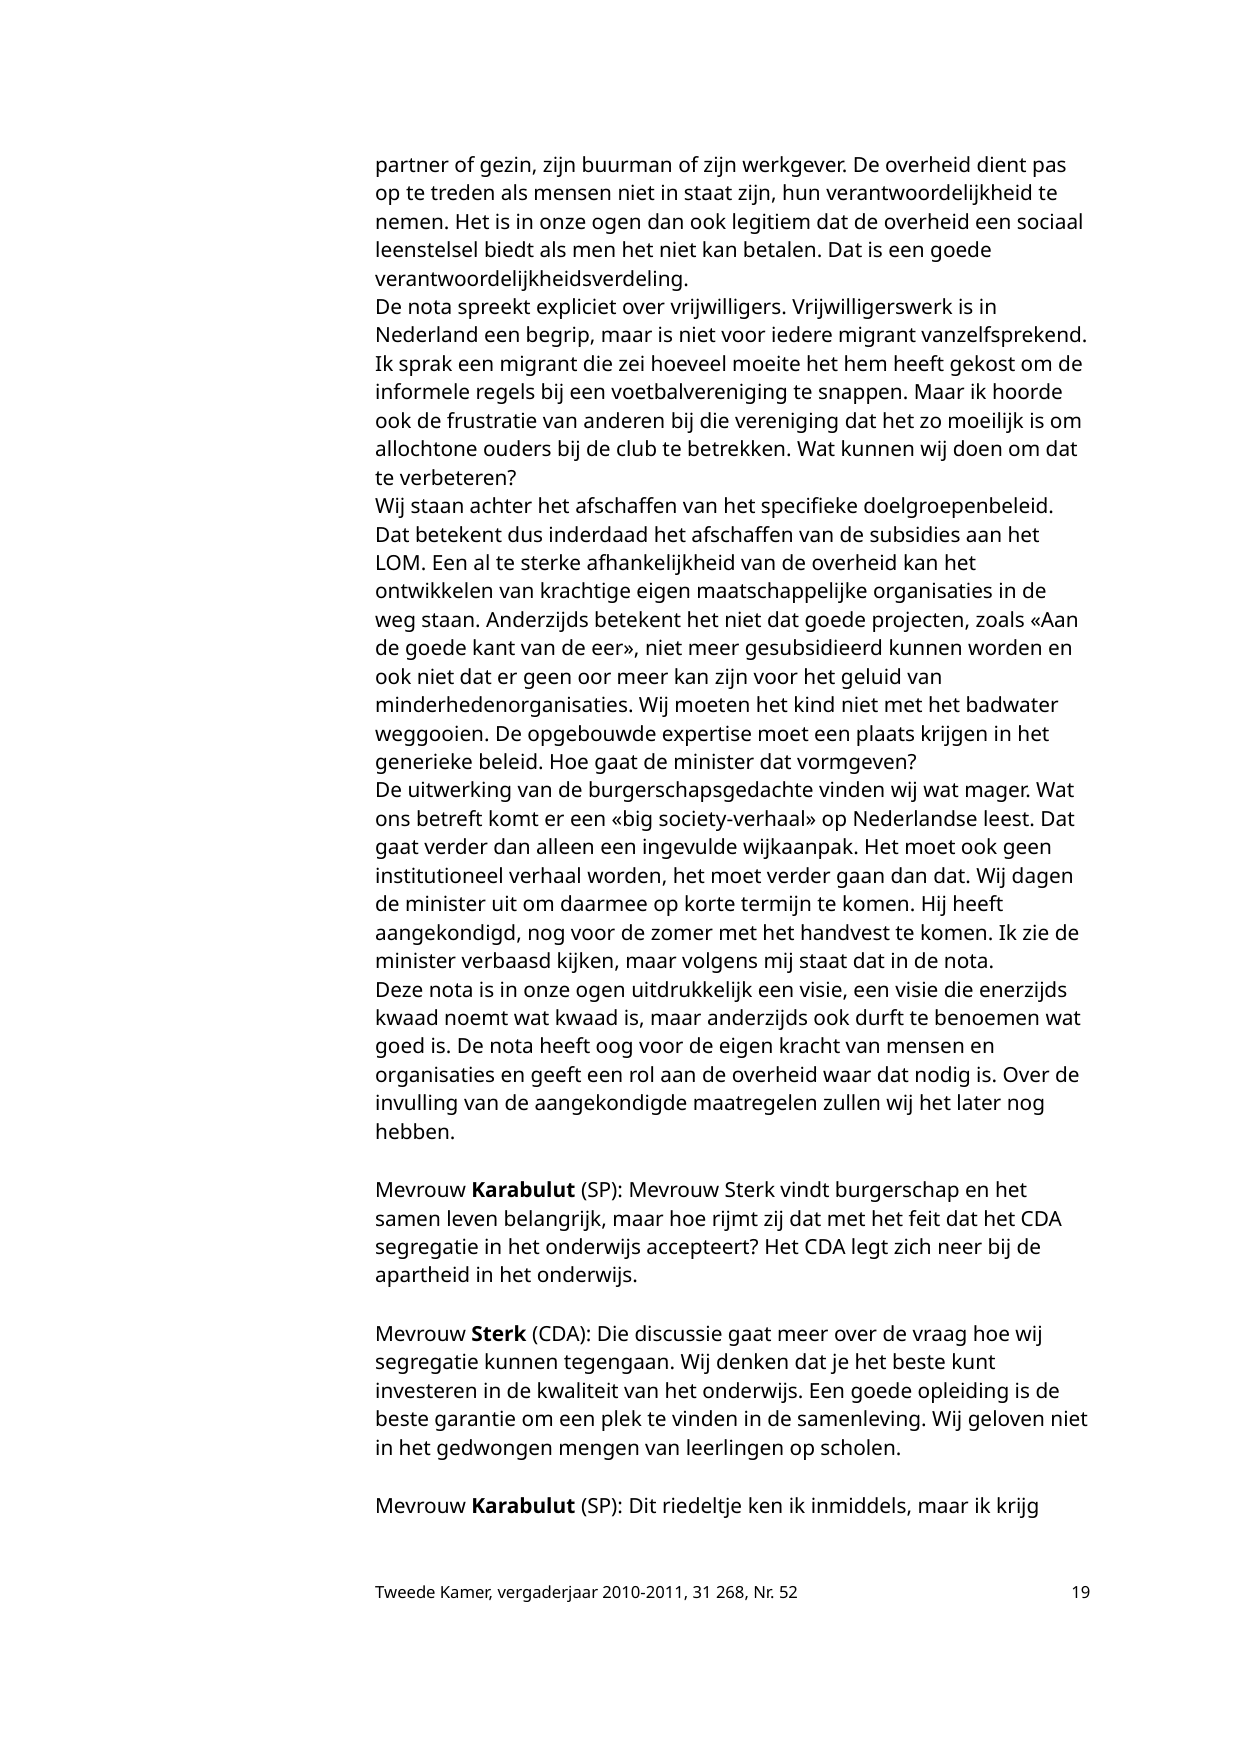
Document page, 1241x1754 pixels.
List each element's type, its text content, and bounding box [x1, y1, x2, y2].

text Deze nota is in onze ogen uitdrukkelijk een visie, een visie die enerzijds kwaad noemt wat kwaad is, maar anderzijds ook durft te benoemen wat goed is. De nota heeft oog voor de eigen kracht van mensen en organisaties en geeft een rol aan de overheid waar dat nodig is. Over de invulling van de aangekondigde maatregelen zullen wij het later nog hebben. [375, 975, 1090, 1145]
text Mevrouw Karabulut (SP): Mevrouw Sterk vindt burgerschap en het samen leven belangrijk, maar hoe rijmt zij dat met het feit dat het CDA segregatie in het onderwijs accepteert? Het CDA legt zich neer bij de apartheid in het onderwijs. [375, 1175, 1090, 1289]
text partner of gezin, zijn buurman of zijn werkgever. De overheid dient pas op te treden als mensen niet in staat zijn, hun verantwoordelijkheid te nemen. Het is in onze ogen dan ook legitiem dat de overheid een sociaal leenstelsel biedt als men het niet kan betalen. Dat is een goede verantwoordelijkheidsverdeling. [375, 150, 1090, 292]
text Mevrouw Sterk (CDA): Die discussie gaat meer over de vraag hoe wij segregatie kunnen tegengaan. Wij denken dat je het beste kunt investeren in de kwaliteit van het onderwijs. Een goede opleiding is de beste garantie om een plek te vinden in de samenleving. Wij geloven niet in het gedwongen mengen van leerlingen op scholen. [375, 1319, 1090, 1461]
text De nota spreekt expliciet over vrijwilligers. Vrijwilligerswerk is in Nederland een begrip, maar is niet voor iedere migrant vanzelfsprekend. Ik sprak een migrant die zei hoeveel moeite het hem heeft gekost om de informele regels bij een voetbalvereniging te snappen. Maar ik hoorde ook de frustratie van anderen bij die vereniging dat het zo moeilijk is om allochtone ouders bij de club te betrekken. Wat kunnen wij doen om dat te verbeteren? [375, 292, 1090, 491]
text Wij staan achter het afschaffen van het specifieke doelgroepenbeleid. Dat betekent dus inderdaad het afschaffen van de subsidies aan het LOM. Een al te sterke afhankelijkheid van de overheid kan het ontwikkelen van krachtige eigen maatschappelijke organisaties in de weg staan. Anderzijds betekent het niet dat goede projecten, zoals «Aan de goede kant van de eer», niet meer gesubsidieerd kunnen worden en ook niet dat er geen oor meer kan zijn voor het geluid van minderhedenorganisaties. Wij moeten het kind niet met het badwater weggooien. De opgebouwde expertise moet een plaats krijgen in het generieke beleid. Hoe gaat de minister dat vormgeven? [375, 491, 1090, 776]
text De uitwerking van de burgerschapsgedachte vinden wij wat mager. Wat ons betreft komt er een «big society-verhaal» op Nederlandse leest. Dat gaat verder dan alleen een ingevulde wijkaanpak. Het moet ook geen institutioneel verhaal worden, het moet verder gaan dan dat. Wij dagen de minister uit om daarmee op korte termijn te komen. Hij heeft aangekondigd, nog voor de zomer met het handvest te komen. Ik zie de minister verbaasd kijken, maar volgens mij staat dat in de nota. [375, 776, 1090, 975]
text Mevrouw Karabulut (SP): Dit riedeltje ken ik inmiddels, maar ik krijg [375, 1491, 1090, 1520]
